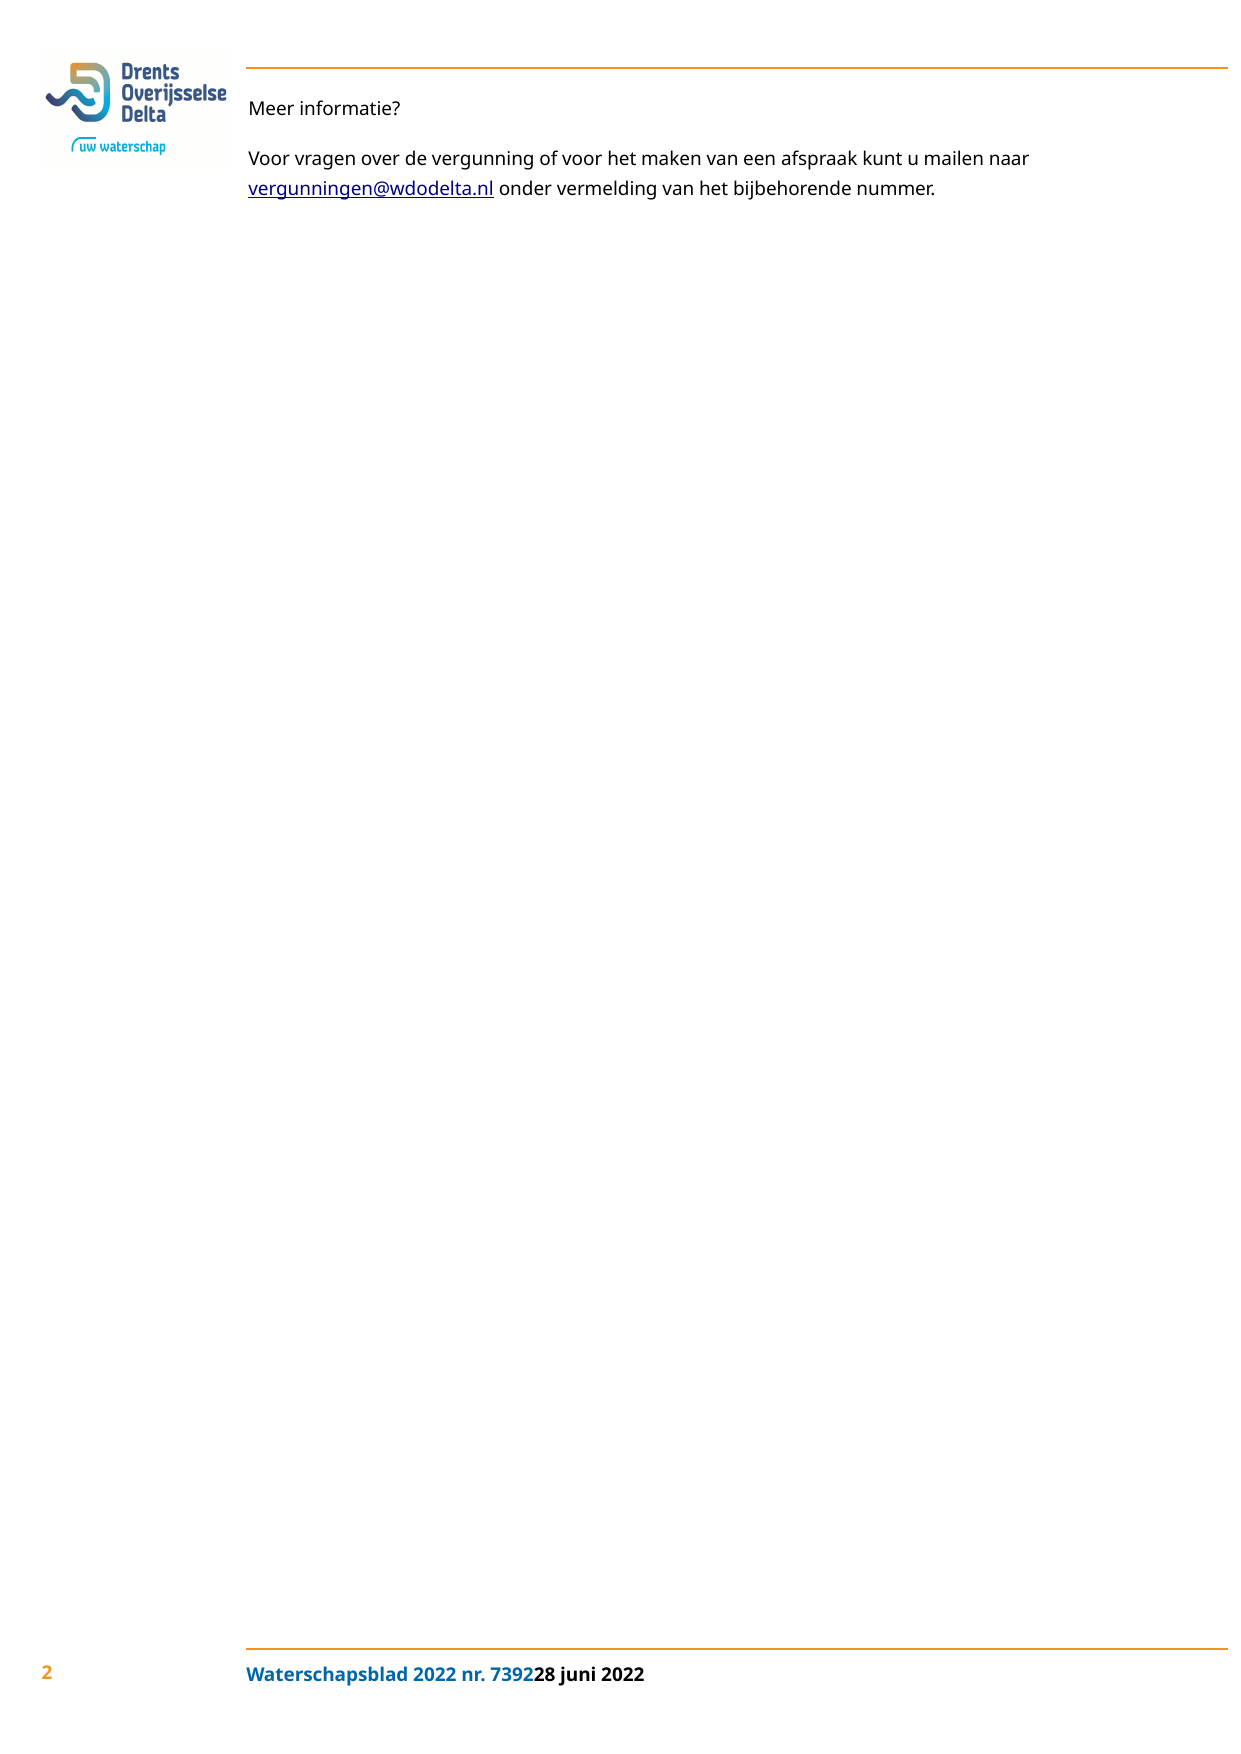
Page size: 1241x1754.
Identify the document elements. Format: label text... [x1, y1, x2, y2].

picture [41, 47, 231, 172]
text Voor vragen over de vergunning of voor het maken van een afspraak kunt u mailen naar vergunningen@wdodelta.nl onder vermelding van het bijbehorende nummer. [248, 145, 1152, 201]
text Meer informatie? [248, 95, 1152, 121]
